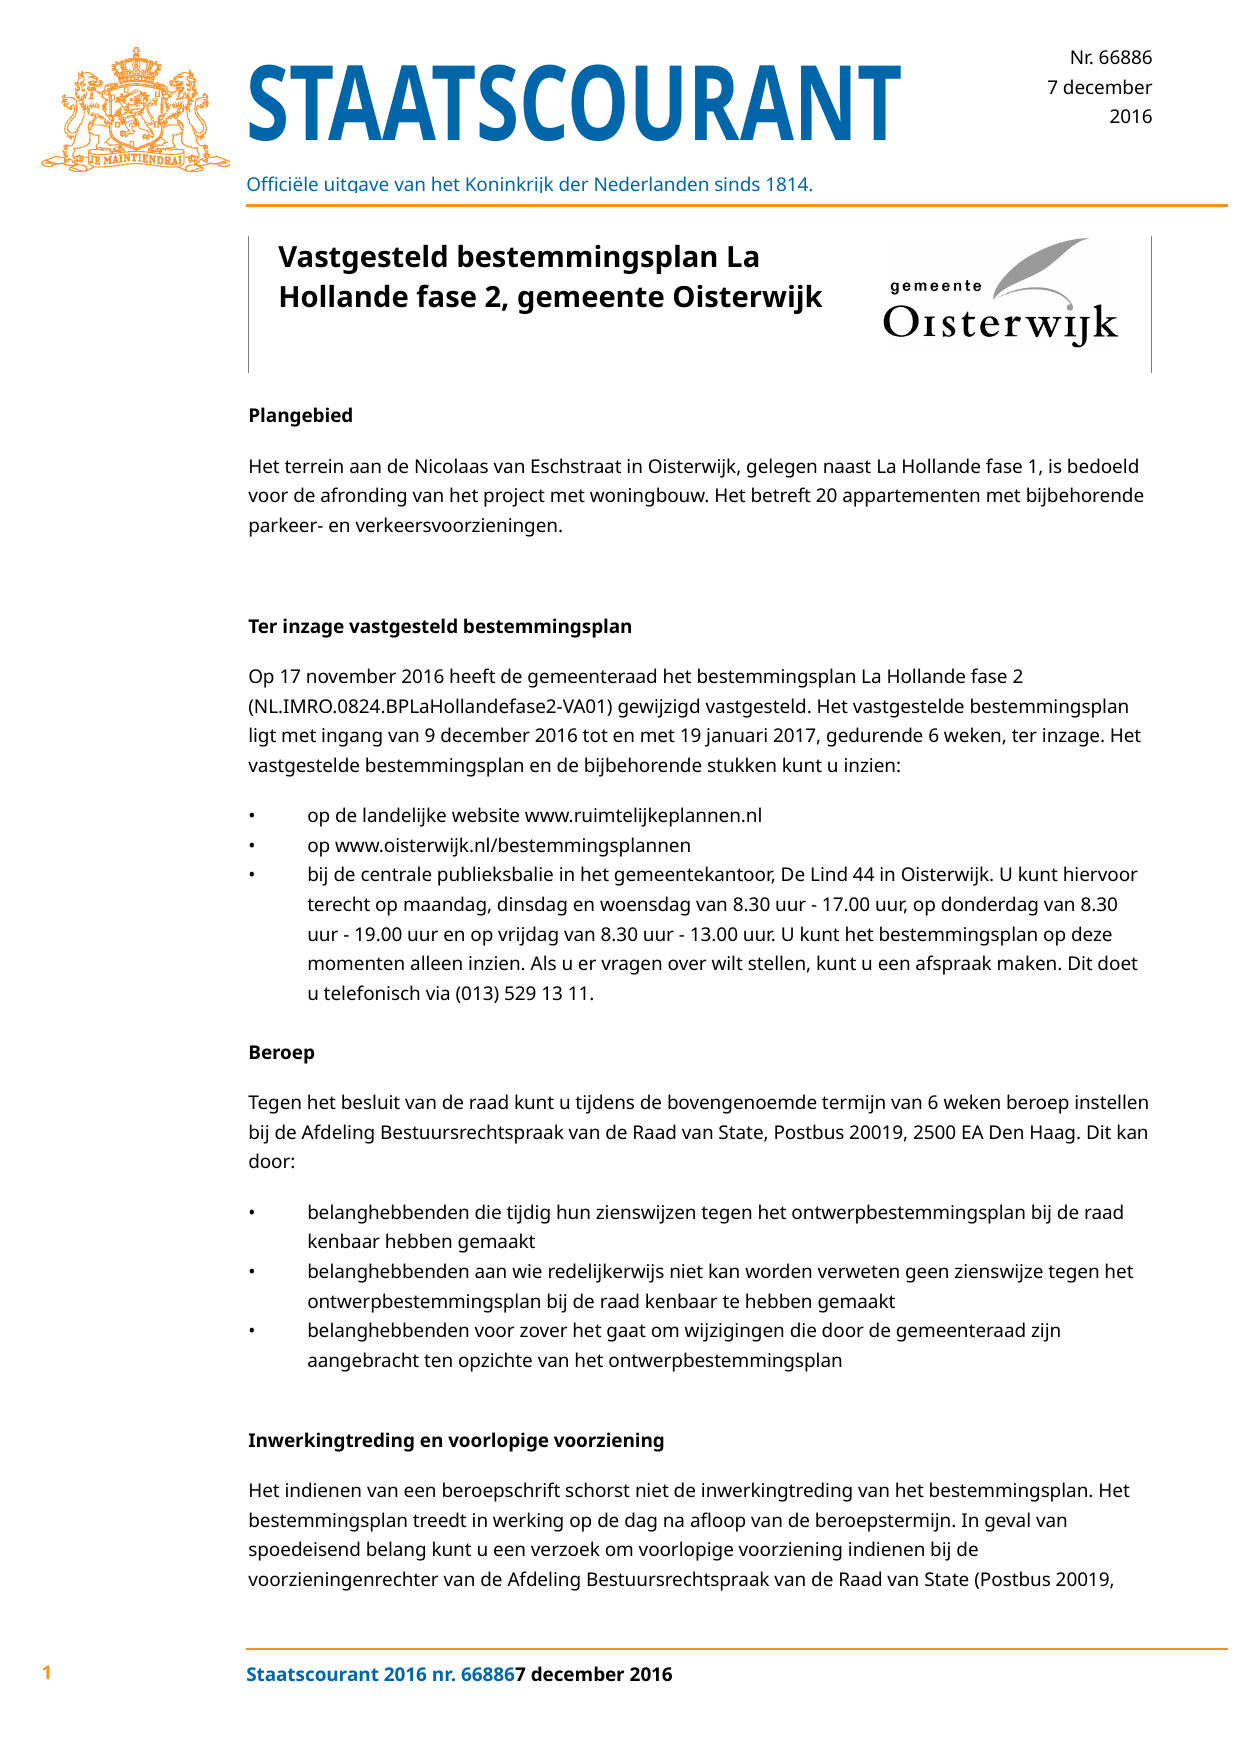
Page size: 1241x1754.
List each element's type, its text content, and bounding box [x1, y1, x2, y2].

picture [41, 47, 231, 172]
table_header Vastgesteld bestemmingsplan La Hollande fase 2, gemeente Oisterwijk [249, 236, 850, 373]
text Ter inzage vastgesteld bestemmingsplan [248, 613, 1152, 639]
text Het terrein aan de Nicolaas van Eschstraat in Oisterwijk, gelegen naast La Hollande fase 1, is bedoeld voor de afronding van het project met woningbouw. Het betreft 20 appartementen met bijbehorende parkeer- en verkeersvoorzieningen. [248, 453, 1152, 538]
list bij de centrale publieksbalie in het gemeentekantoor, De Lind 44 in Oisterwijk. U kunt hiervoor terecht op maandag, dinsdag en woensdag van 8.30 uur - 17.00 uur, op donderdag van 8.30 uur - 19.00 uur en op vrijdag van 8.30 uur - 13.00 uur. U kunt het bestemmingsplan op deze momenten alleen inzien. Als u er vragen over wilt stellen, kunt u een afspraak maken. Dit doet u telefonisch via (013) 529 13 11. [248, 862, 1152, 1006]
text Inwerkingtreding en voorlopige voorziening [248, 1427, 1152, 1453]
text Op 17 november 2016 heeft de gemeenteraad het bestemmingsplan La Hollande fase 2 (NL.IMRO.0824.BPLaHollandefase2-VA01) gewijzigd vastgesteld. Het vastgestelde bestemmingsplan ligt met ingang van 9 december 2016 tot en met 19 januari 2017, gedurende 6 weken, ter inzage. Het vastgestelde bestemmingsplan en de bijbehorende stukken kunt u inzien: [248, 663, 1152, 778]
text Het indienen van een beroepschrift schorst niet de inwerkingtreding van het bestemmingsplan. Het bestemmingsplan treedt in werking op de dag na afloop van de beroepstermijn. In geval van spoedeisend belang kunt u een verzoek om voorlopige voorziening indienen bij de voorzieningenrechter van de Afdeling Bestuursrechtspraak van de Raad van State (Postbus 20019, [248, 1477, 1152, 1592]
text Beroep [248, 1039, 1152, 1065]
list op www.oisterwijk.nl/bestemmingsplannen [248, 832, 1152, 858]
list belanghebbenden aan wie redelijkerwijs niet kan worden verweten geen zienswijze tegen het ontwerpbestemmingsplan bij de raad kenbaar te hebben gemaakt [248, 1258, 1152, 1314]
list belanghebbenden die tijdig hun zienswijzen tegen het ontwerpbestemmingsplan bij de raad kenbaar hebben gemaakt [248, 1199, 1152, 1254]
text Plangebied [248, 402, 1152, 428]
picture [882, 236, 1119, 348]
list op de landelijke website www.ruimtelijkeplannen.nl [248, 802, 1152, 828]
table_header [850, 236, 1151, 373]
list belanghebbenden voor zover het gaat om wijzigingen die door de gemeenteraad zijn aangebracht ten opzichte van het ontwerpbestemmingsplan [248, 1317, 1152, 1373]
text Tegen het besluit van de raad kunt u tijdens de bovengenoemde termijn van 6 weken beroep instellen bij de Afdeling Bestuursrechtspraak van de Raad van State, Postbus 20019, 2500 EA Den Haag. Dit kan door: [248, 1089, 1152, 1174]
